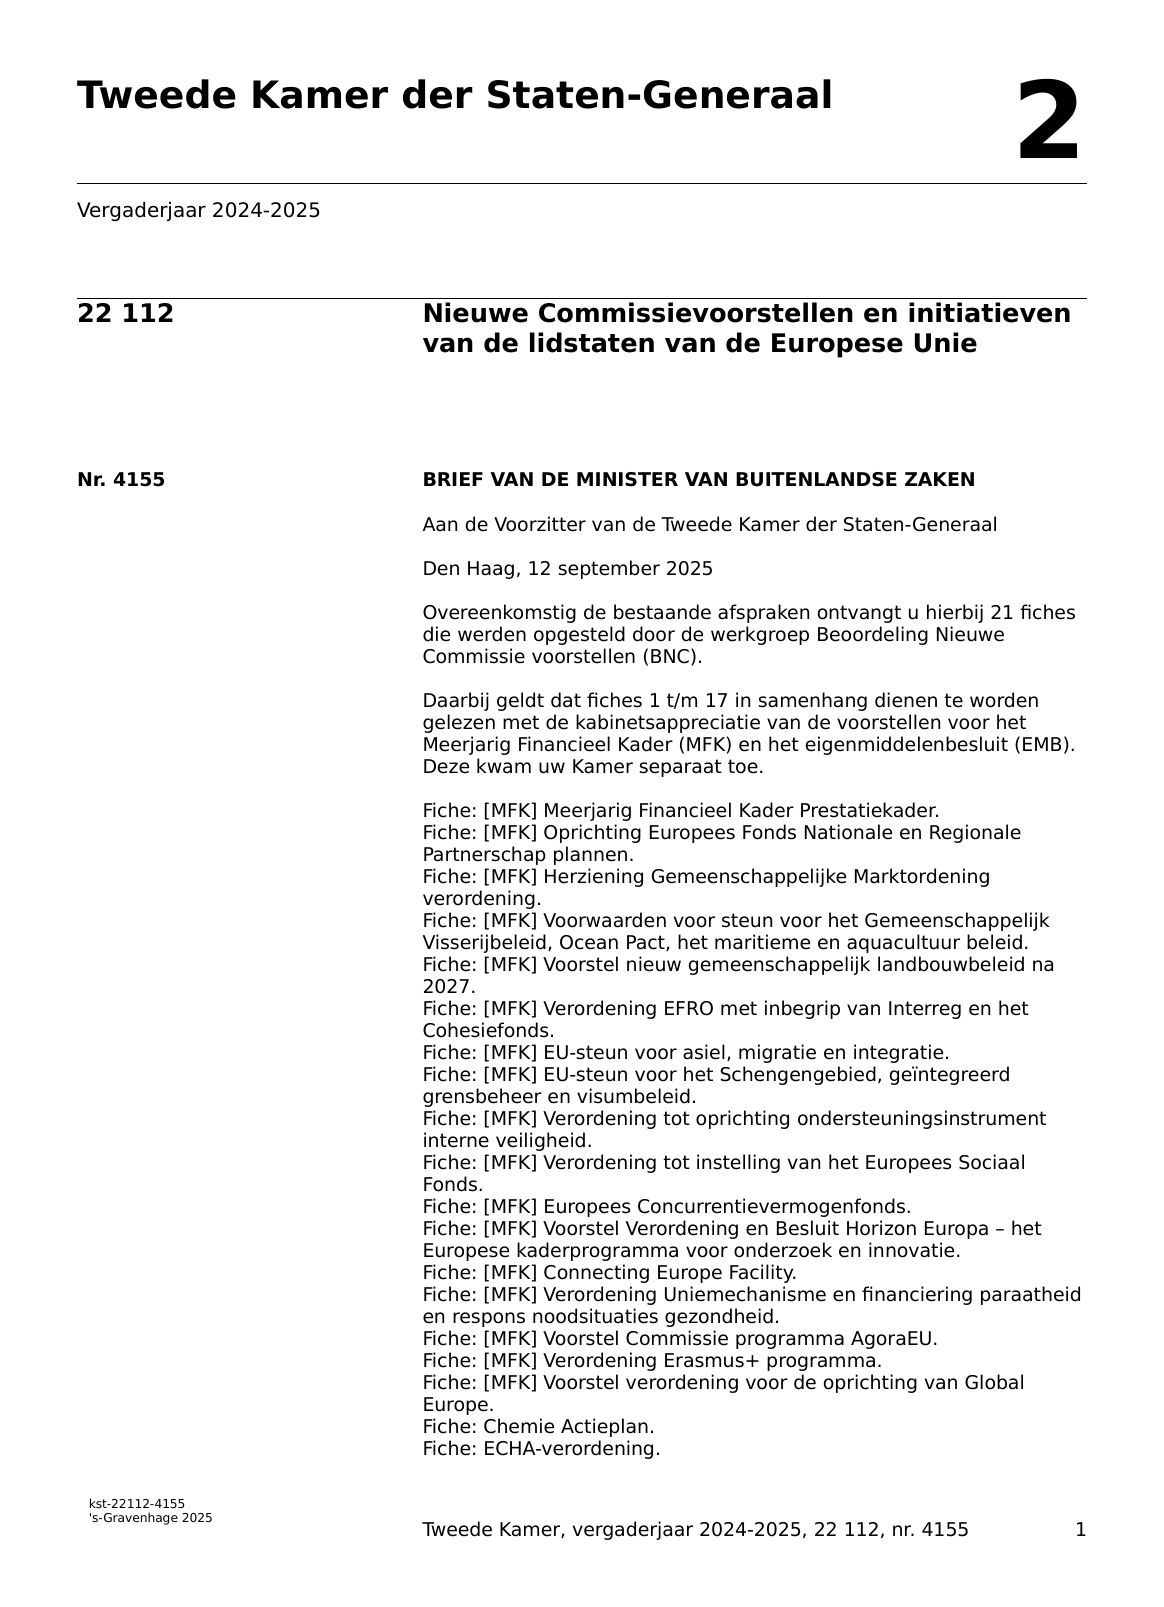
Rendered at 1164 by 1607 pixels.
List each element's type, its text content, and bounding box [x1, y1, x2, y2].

text Daarbij geldt dat fiches 1 t/m 17 in samenhang dienen te worden gelezen met de kabinetsappreciatie van de voorstellen voor het Meerjarig Financieel Kader (MFK) en het eigenmiddelenbesluit (EMB). Deze kwam uw Kamer separaat toe. [422, 690, 1087, 778]
subtitle 22 112 Nieuwe Commissievoorstellen en initiatieven van de lidstaten van de Europese Unie [77, 299, 1087, 358]
text Aan de Voorzitter van de Tweede Kamer der Staten-Generaal [422, 513, 1087, 536]
text Fiche: [MFK] Verordening EFRO met inbegrip van Interreg en het Cohesiefonds. [422, 998, 1087, 1042]
text Fiche: ECHA-verordening. [422, 1437, 1087, 1459]
text Fiche: [MFK] Verordening Uniemechanisme en financiering paraatheid en respons noodsituaties gezondheid. [422, 1284, 1087, 1328]
text Fiche: [MFK] Meerjarig Financieel Kader Prestatiekader. [422, 800, 1087, 822]
text 's-Gravenhage 2025 [88, 1511, 323, 1525]
text Overeenkomstig de bestaande afspraken ontvangt u hierbij 21 fiches die werden opgesteld door de werkgroep Beoordeling Nieuwe Commissie voorstellen (BNC). [422, 602, 1087, 668]
text Fiche: [MFK] Voorwaarden voor steun voor het Gemeenschappelijk Visserijbeleid, Ocean Pact, het maritieme en aquacultuur beleid. [422, 910, 1087, 954]
text Fiche: [MFK] Verordening Erasmus+ programma. [422, 1349, 1087, 1372]
text Fiche: [MFK] EU-steun voor het Schengengebied, geïntegreerd grensbeheer en visumbeleid. [422, 1064, 1087, 1108]
text Fiche: [MFK] Voorstel Commissie programma AgoraEU. [422, 1328, 1087, 1349]
text Fiche: [MFK] Herziening Gemeenschappelijke Marktordening verordening. [422, 866, 1087, 910]
text Fiche: [MFK] EU-steun voor asiel, migratie en integratie. [422, 1042, 1087, 1064]
subtitle Nr. 4155 BRIEF VAN DE MINISTER VAN BUITENLANDSE ZAKEN [77, 469, 1087, 491]
table_cell Vergaderjaar 2024-2025 [77, 184, 1087, 298]
text Fiche: [MFK] Oprichting Europees Fonds Nationale en Regionale Partnerschap plannen. [422, 822, 1087, 866]
text Fiche: [MFK] Voorstel Verordening en Besluit Horizon Europa – het Europese kaderprogramma voor onderzoek en innovatie. [422, 1218, 1087, 1262]
text Fiche: [MFK] Verordening tot oprichting ondersteuningsinstrument interne veiligheid. [422, 1108, 1087, 1152]
text Den Haag, 12 september 2025 [422, 558, 1087, 580]
text Fiche: [MFK] Europees Concurrentievermogenfonds. [422, 1196, 1087, 1218]
table_header Tweede Kamer der Staten-Generaal [77, 59, 886, 183]
table_header 2 [886, 59, 1087, 183]
text Fiche: [MFK] Voorstel nieuw gemeenschappelijk landbouwbeleid na 2027. [422, 954, 1087, 998]
text kst-22112-4155 [88, 1497, 323, 1511]
text Fiche: Chemie Actieplan. [422, 1416, 1087, 1437]
text Fiche: [MFK] Connecting Europe Facility. [422, 1262, 1087, 1284]
text Fiche: [MFK] Voorstel verordening voor de oprichting van Global Europe. [422, 1372, 1087, 1416]
text Fiche: [MFK] Verordening tot instelling van het Europees Sociaal Fonds. [422, 1152, 1087, 1196]
